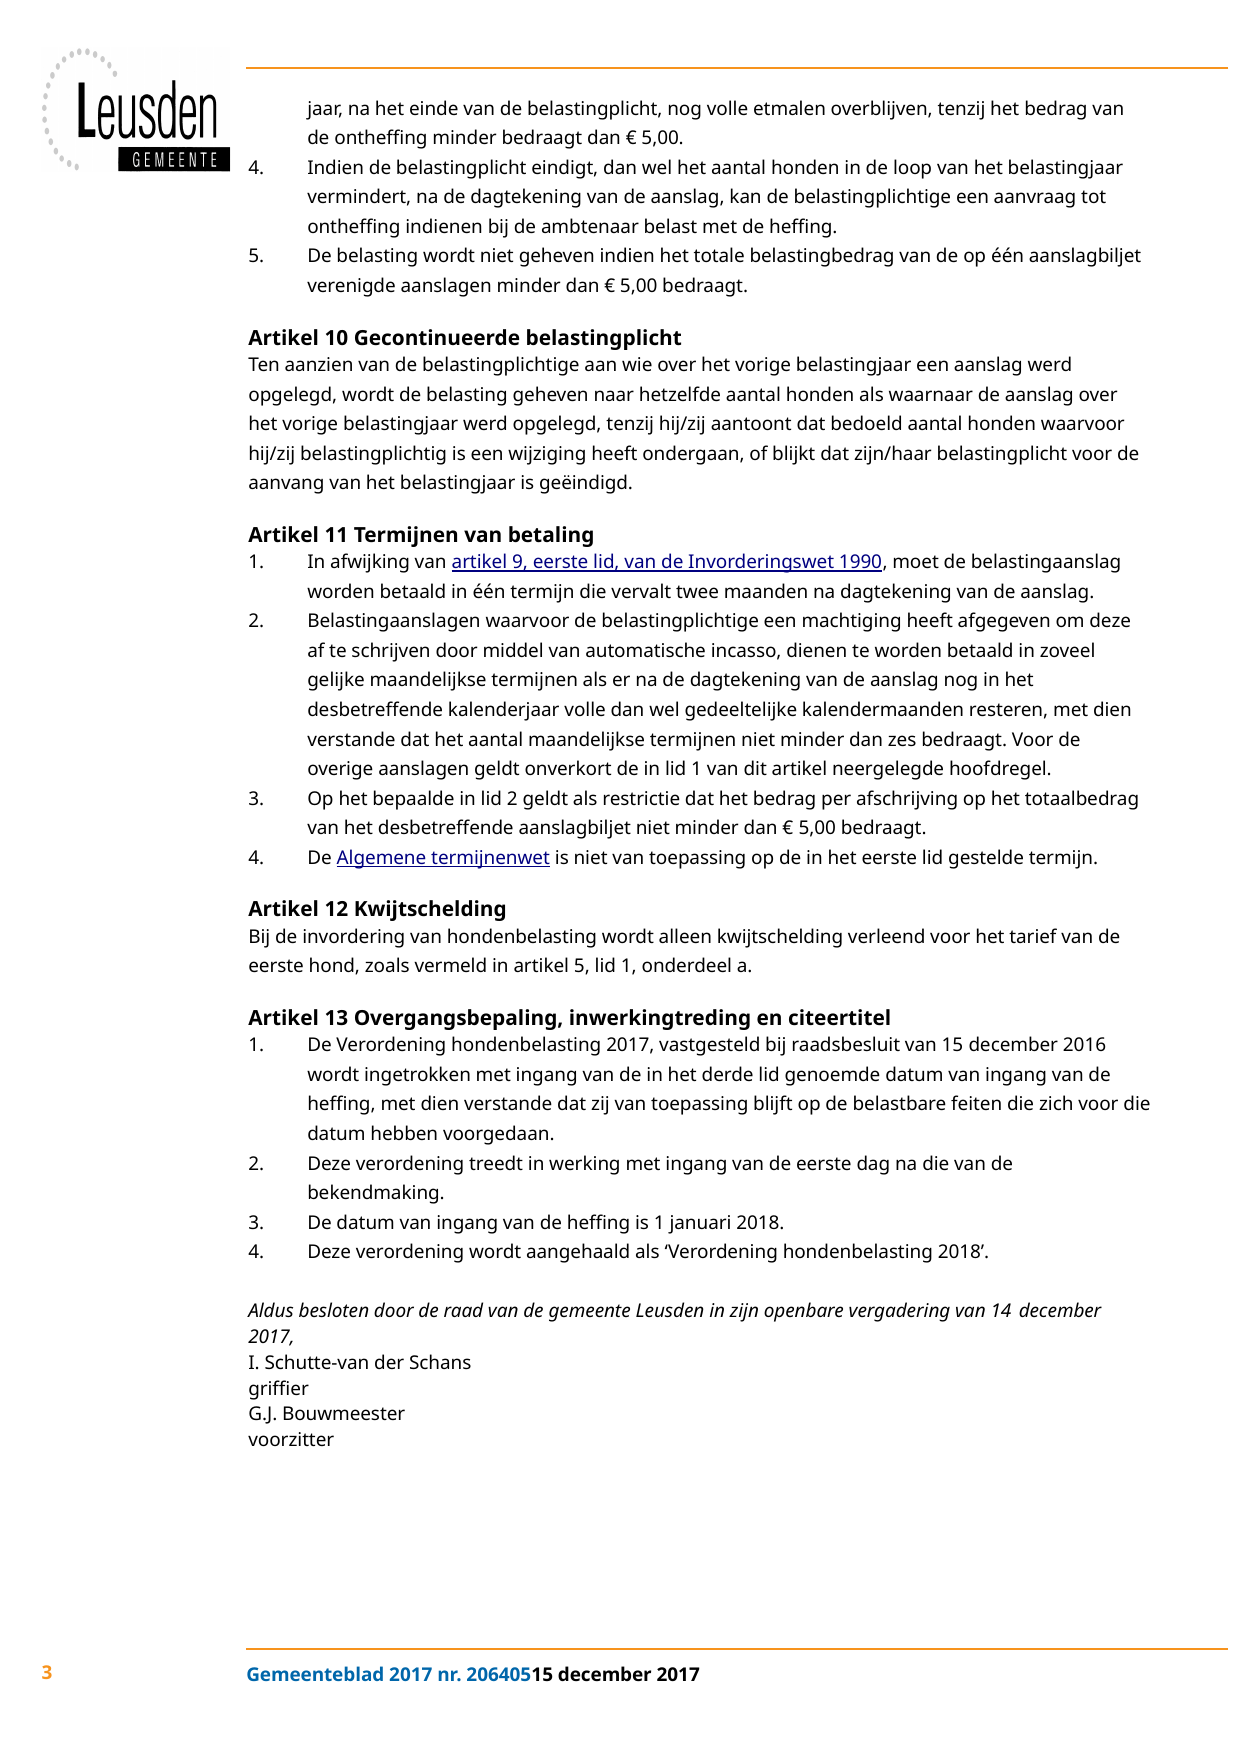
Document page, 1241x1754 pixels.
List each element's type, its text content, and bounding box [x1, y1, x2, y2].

text G.J. Bouwmeester [248, 1401, 1152, 1426]
text Artikel 13 Overgangsbepaling, inwerkingtreding en citeertitel [248, 1003, 1152, 1031]
list Deze verordening wordt aangehaald als ‘Verordening hondenbelasting 2018’. [248, 1238, 1152, 1264]
text Aldus besloten door de raad van de gemeente Leusden in zijn openbare vergadering van 14 december 2017, [248, 1298, 1152, 1349]
list De datum van ingang van de heffing is 1 januari 2018. [248, 1209, 1152, 1235]
list De Verordening hondenbelasting 2017, vastgesteld bij raadsbesluit van 15 december 2016 wordt ingetrokken met ingang van de in het derde lid genoemde datum van ingang van de heffing, met dien verstande dat zij van toepassing blijft op de belastbare feiten die zich voor die datum hebben voorgedaan. [248, 1031, 1152, 1146]
text Artikel 11 Termijnen van betaling [248, 520, 1152, 548]
text Ten aanzien van de belastingplichtige aan wie over het vorige belastingjaar een aanslag werd opgelegd, wordt de belasting geheven naar hetzelfde aantal honden als waarnaar de aanslag over het vorige belastingjaar werd opgelegd, tenzij hij/zij aantoont dat bedoeld aantal honden waarvoor hij/zij belastingplichtig is een wijziging heeft ondergaan, of blijkt dat zijn/haar belastingplicht voor de aanvang van het belastingjaar is geëindigd. [248, 351, 1152, 495]
list De Algemene termijnenwet is niet van toepassing op de in het eerste lid gestelde termijn. [248, 844, 1152, 870]
text Artikel 12 Kwijtschelding [248, 894, 1152, 923]
text Artikel 10 Gecontinueerde belastingplicht [248, 323, 1152, 351]
list In afwijking van artikel 9, eerste lid, van de Invorderingswet 1990, moet de belastingaanslag worden betaald in één termijn die vervalt twee maanden na dagtekening van de aanslag. [248, 548, 1152, 604]
picture [41, 47, 231, 172]
text voorzitter [248, 1426, 1152, 1452]
list De belasting wordt niet geheven indien het totale belastingbedrag van de op één aanslagbiljet verenigde aanslagen minder dan € 5,00 bedraagt. [248, 243, 1152, 298]
list jaar, na het einde van de belastingplicht, nog volle etmalen overblijven, tenzij het bedrag van de ontheffing minder bedraagt dan € 5,00. [248, 95, 1152, 150]
text griffier [248, 1375, 1152, 1401]
list Deze verordening treedt in werking met ingang van de eerste dag na die van de bekendmaking. [248, 1150, 1152, 1205]
text Bij de invordering van hondenbelasting wordt alleen kwijtschelding verleend voor het tarief van de eerste hond, zoals vermeld in artikel 5, lid 1, onderdeel a. [248, 923, 1152, 978]
text I. Schutte-van der Schans [248, 1349, 1152, 1375]
list Op het bepaalde in lid 2 geldt als restrictie dat het bedrag per afschrijving op het totaalbedrag van het desbetreffende aanslagbiljet niet minder dan € 5,00 bedraagt. [248, 785, 1152, 840]
list Belastingaanslagen waarvoor de belastingplichtige een machtiging heeft afgegeven om deze af te schrijven door middel van automatische incasso, dienen te worden betaald in zoveel gelijke maandelijkse termijnen als er na de dagtekening van de aanslag nog in het desbetreffende kalenderjaar volle dan wel gedeeltelijke kalendermaanden resteren, met dien verstande dat het aantal maandelijkse termijnen niet minder dan zes bedraagt. Voor de overige aanslagen geldt onverkort de in lid 1 van dit artikel neergelegde hoofdregel. [248, 607, 1152, 781]
list Indien de belastingplicht eindigt, dan wel het aantal honden in de loop van het belastingjaar vermindert, na de dagtekening van de aanslag, kan de belastingplichtige een aanvraag tot ontheffing indienen bij de ambtenaar belast met de heffing. [248, 154, 1152, 239]
